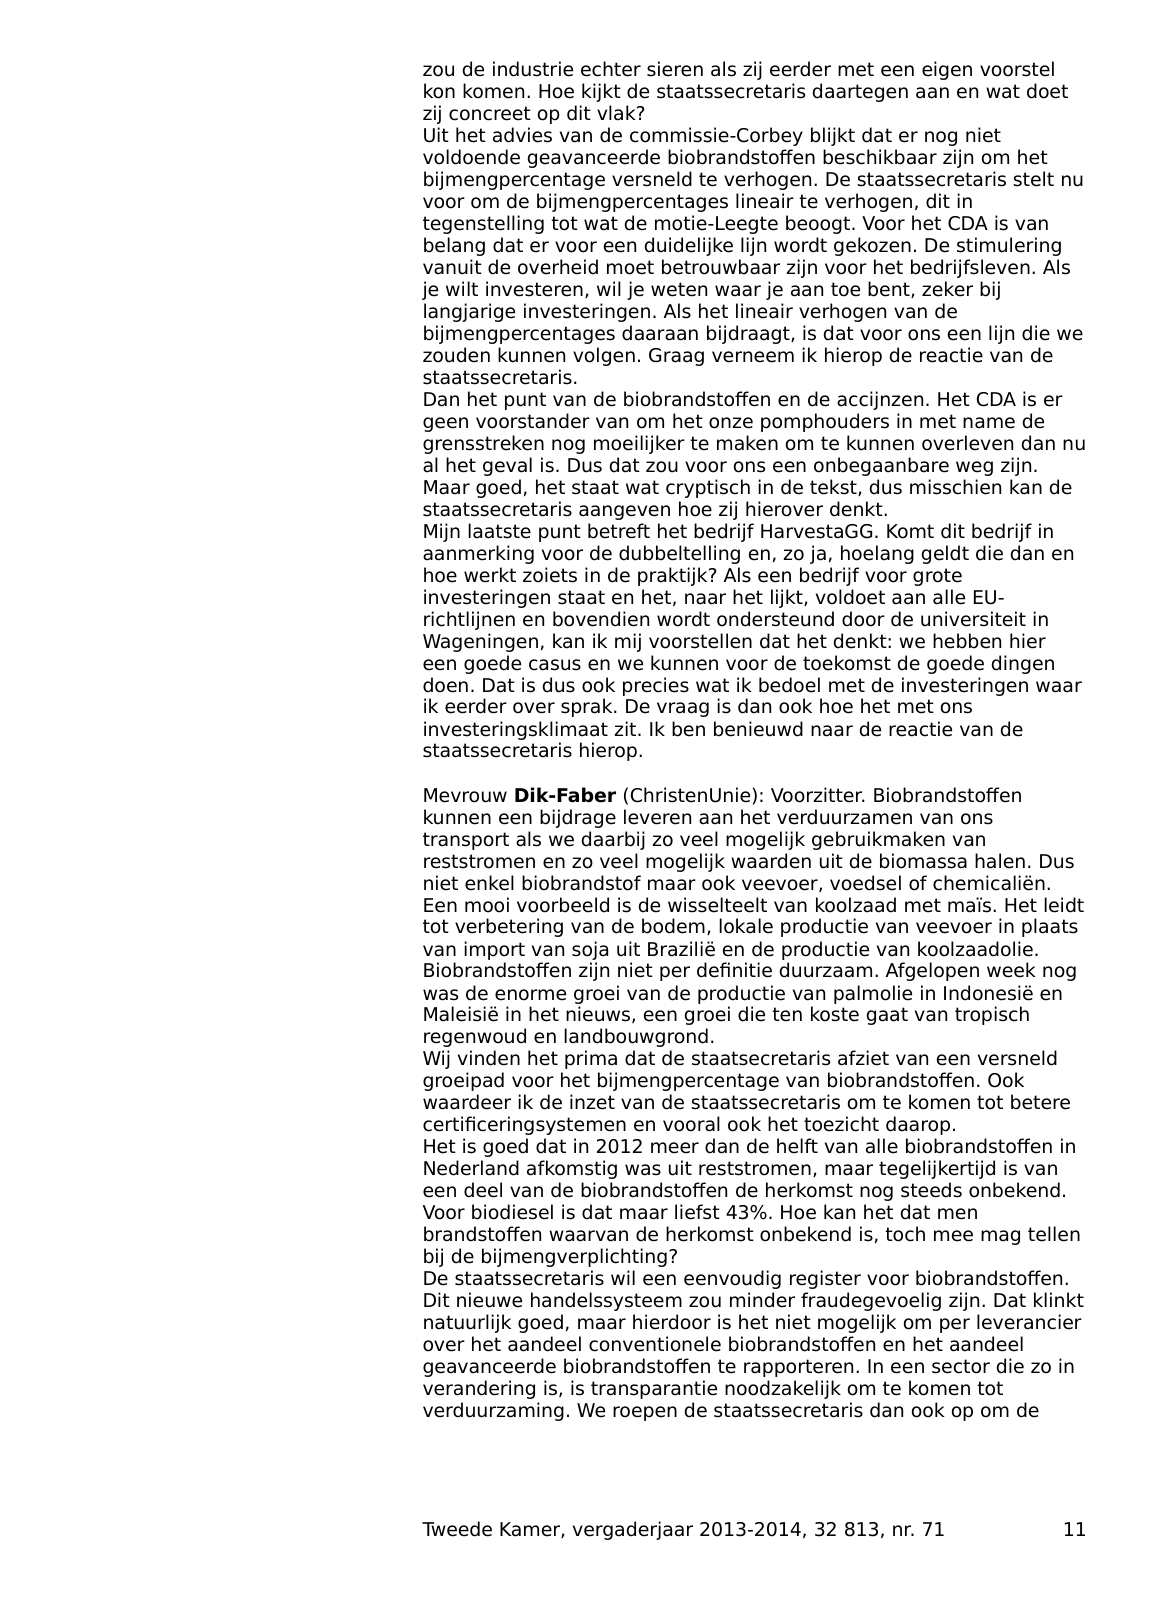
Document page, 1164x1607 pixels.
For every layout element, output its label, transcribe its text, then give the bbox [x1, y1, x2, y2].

text Wij vinden het prima dat de staatsecretaris afziet van een versneld groeipad voor het bijmengpercentage van biobrandstoffen. Ook waardeer ik de inzet van de staatssecretaris om te komen tot betere certificeringsystemen en vooral ook het toezicht daarop. [422, 1048, 1087, 1136]
text Mijn laatste punt betreft het bedrijf HarvestaGG. Komt dit bedrijf in aanmerking voor de dubbeltelling en, zo ja, hoelang geldt die dan en hoe werkt zoiets in de praktijk? Als een bedrijf voor grote investeringen staat en het, naar het lijkt, voldoet aan alle EU-richtlijnen en bovendien wordt ondersteund door de universiteit in Wageningen, kan ik mij voorstellen dat het denkt: we hebben hier een goede casus en we kunnen voor de toekomst de goede dingen doen. Dat is dus ook precies wat ik bedoel met de investeringen waar ik eerder over sprak. De vraag is dan ook hoe het met ons investeringsklimaat zit. Ik ben benieuwd naar de reactie van de staatssecretaris hierop. [422, 521, 1087, 762]
text De staatssecretaris wil een eenvoudig register voor biobrandstoffen. Dit nieuwe handelssysteem zou minder fraudegevoelig zijn. Dat klinkt natuurlijk goed, maar hierdoor is het niet mogelijk om per leverancier over het aandeel conventionele biobrandstoffen en het aandeel geavanceerde biobrandstoffen te rapporteren. In een sector die zo in verandering is, is transparantie noodzakelijk om te komen tot verduurzaming. We roepen de staatssecretaris dan ook op om de [422, 1268, 1087, 1422]
text Het is goed dat in 2012 meer dan de helft van alle biobrandstoffen in Nederland afkomstig was uit reststromen, maar tegelijkertijd is van een deel van de biobrandstoffen de herkomst nog steeds onbekend. Voor biodiesel is dat maar liefst 43%. Hoe kan het dat men brandstoffen waarvan de herkomst onbekend is, toch mee mag tellen bij de bijmengverplichting? [422, 1136, 1087, 1268]
text Mevrouw Dik-Faber (ChristenUnie): Voorzitter. Biobrandstoffen kunnen een bijdrage leveren aan het verduurzamen van ons transport als we daarbij zo veel mogelijk gebruikmaken van reststromen en zo veel mogelijk waarden uit de biomassa halen. Dus niet enkel biobrandstof maar ook veevoer, voedsel of chemicaliën. Een mooi voorbeeld is de wisselteelt van koolzaad met maïs. Het leidt tot verbetering van de bodem, lokale productie van veevoer in plaats van import van soja uit Brazilië en de productie van koolzaadolie. Biobrandstoffen zijn niet per definitie duurzaam. Afgelopen week nog was de enorme groei van de productie van palmolie in Indonesië en Maleisië in het nieuws, een groei die ten koste gaat van tropisch regenwoud en landbouwgrond. [422, 784, 1087, 1048]
text Dan het punt van de biobrandstoffen en de accijnzen. Het CDA is er geen voorstander van om het onze pomphouders in met name de grensstreken nog moeilijker te maken om te kunnen overleven dan nu al het geval is. Dus dat zou voor ons een onbegaanbare weg zijn. Maar goed, het staat wat cryptisch in de tekst, dus misschien kan de staatssecretaris aangeven hoe zij hierover denkt. [422, 389, 1087, 521]
text zou de industrie echter sieren als zij eerder met een eigen voorstel kon komen. Hoe kijkt de staatssecretaris daartegen aan en wat doet zij concreet op dit vlak? [422, 59, 1087, 125]
text Uit het advies van de commissie-Corbey blijkt dat er nog niet voldoende geavanceerde biobrandstoffen beschikbaar zijn om het bijmengpercentage versneld te verhogen. De staatssecretaris stelt nu voor om de bijmengpercentages lineair te verhogen, dit in tegenstelling tot wat de motie-Leegte beoogt. Voor het CDA is van belang dat er voor een duidelijke lijn wordt gekozen. De stimulering vanuit de overheid moet betrouwbaar zijn voor het bedrijfsleven. Als je wilt investeren, wil je weten waar je aan toe bent, zeker bij langjarige investeringen. Als het lineair verhogen van de bijmengpercentages daaraan bijdraagt, is dat voor ons een lijn die we zouden kunnen volgen. Graag verneem ik hierop de reactie van de staatssecretaris. [422, 125, 1087, 389]
